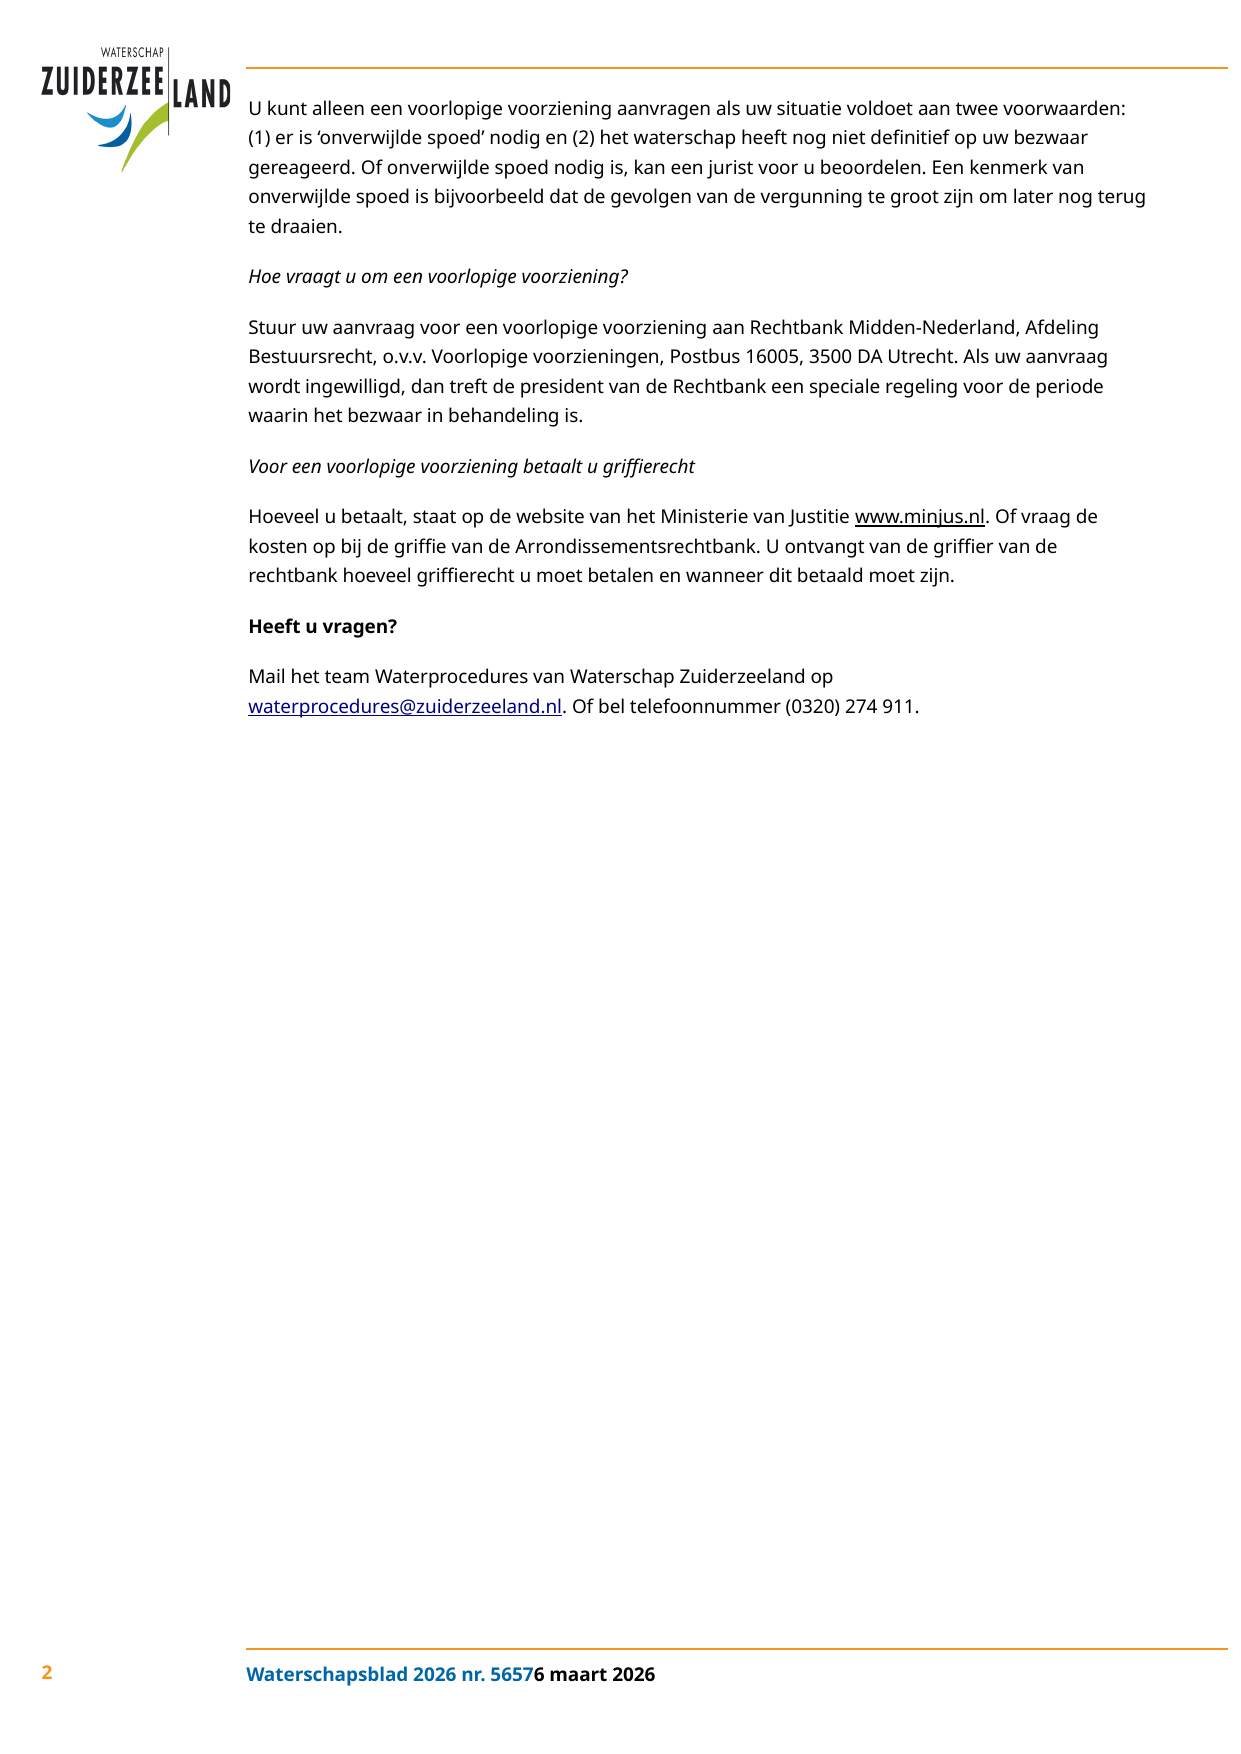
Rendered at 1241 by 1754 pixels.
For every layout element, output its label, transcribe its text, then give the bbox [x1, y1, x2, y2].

text U kunt alleen een voorlopige voorziening aanvragen als uw situatie voldoet aan twee voorwaarden: (1) er is ‘onverwijlde spoed’ nodig en (2) het waterschap heeft nog niet definitief op uw bezwaar gereageerd. Of onverwijlde spoed nodig is, kan een jurist voor u beoordelen. Een kenmerk van onverwijlde spoed is bijvoorbeeld dat de gevolgen van de vergunning te groot zijn om later nog terug te draaien. [248, 95, 1152, 239]
text Mail het team Waterprocedures van Waterschap Zuiderzeeland op waterprocedures@zuiderzeeland.nl. Of bel telefoonnummer (0320) 274 911. [248, 663, 1152, 719]
text Hoe vraagt u om een voorlopige voorziening? [248, 263, 1152, 289]
text Heeft u vragen? [248, 613, 1152, 639]
text Voor een voorlopige voorziening betaalt u griffierecht [248, 453, 1152, 479]
picture [41, 47, 231, 172]
text Stuur uw aanvraag voor een voorlopige voorziening aan Rechtbank Midden-Nederland, Afdeling Bestuursrecht, o.v.v. Voorlopige voorzieningen, Postbus 16005, 3500 DA Utrecht. Als uw aanvraag wordt ingewilligd, dan treft de president van de Rechtbank een speciale regeling voor de periode waarin het bezwaar in behandeling is. [248, 314, 1152, 428]
text Hoeveel u betaalt, staat op de website van het Ministerie van Justitie www.minjus.nl. Of vraag de kosten op bij de griffie van de Arrondissementsrechtbank. U ontvangt van de griffier van de rechtbank hoeveel griffierecht u moet betalen en wanneer dit betaald moet zijn. [248, 503, 1152, 588]
